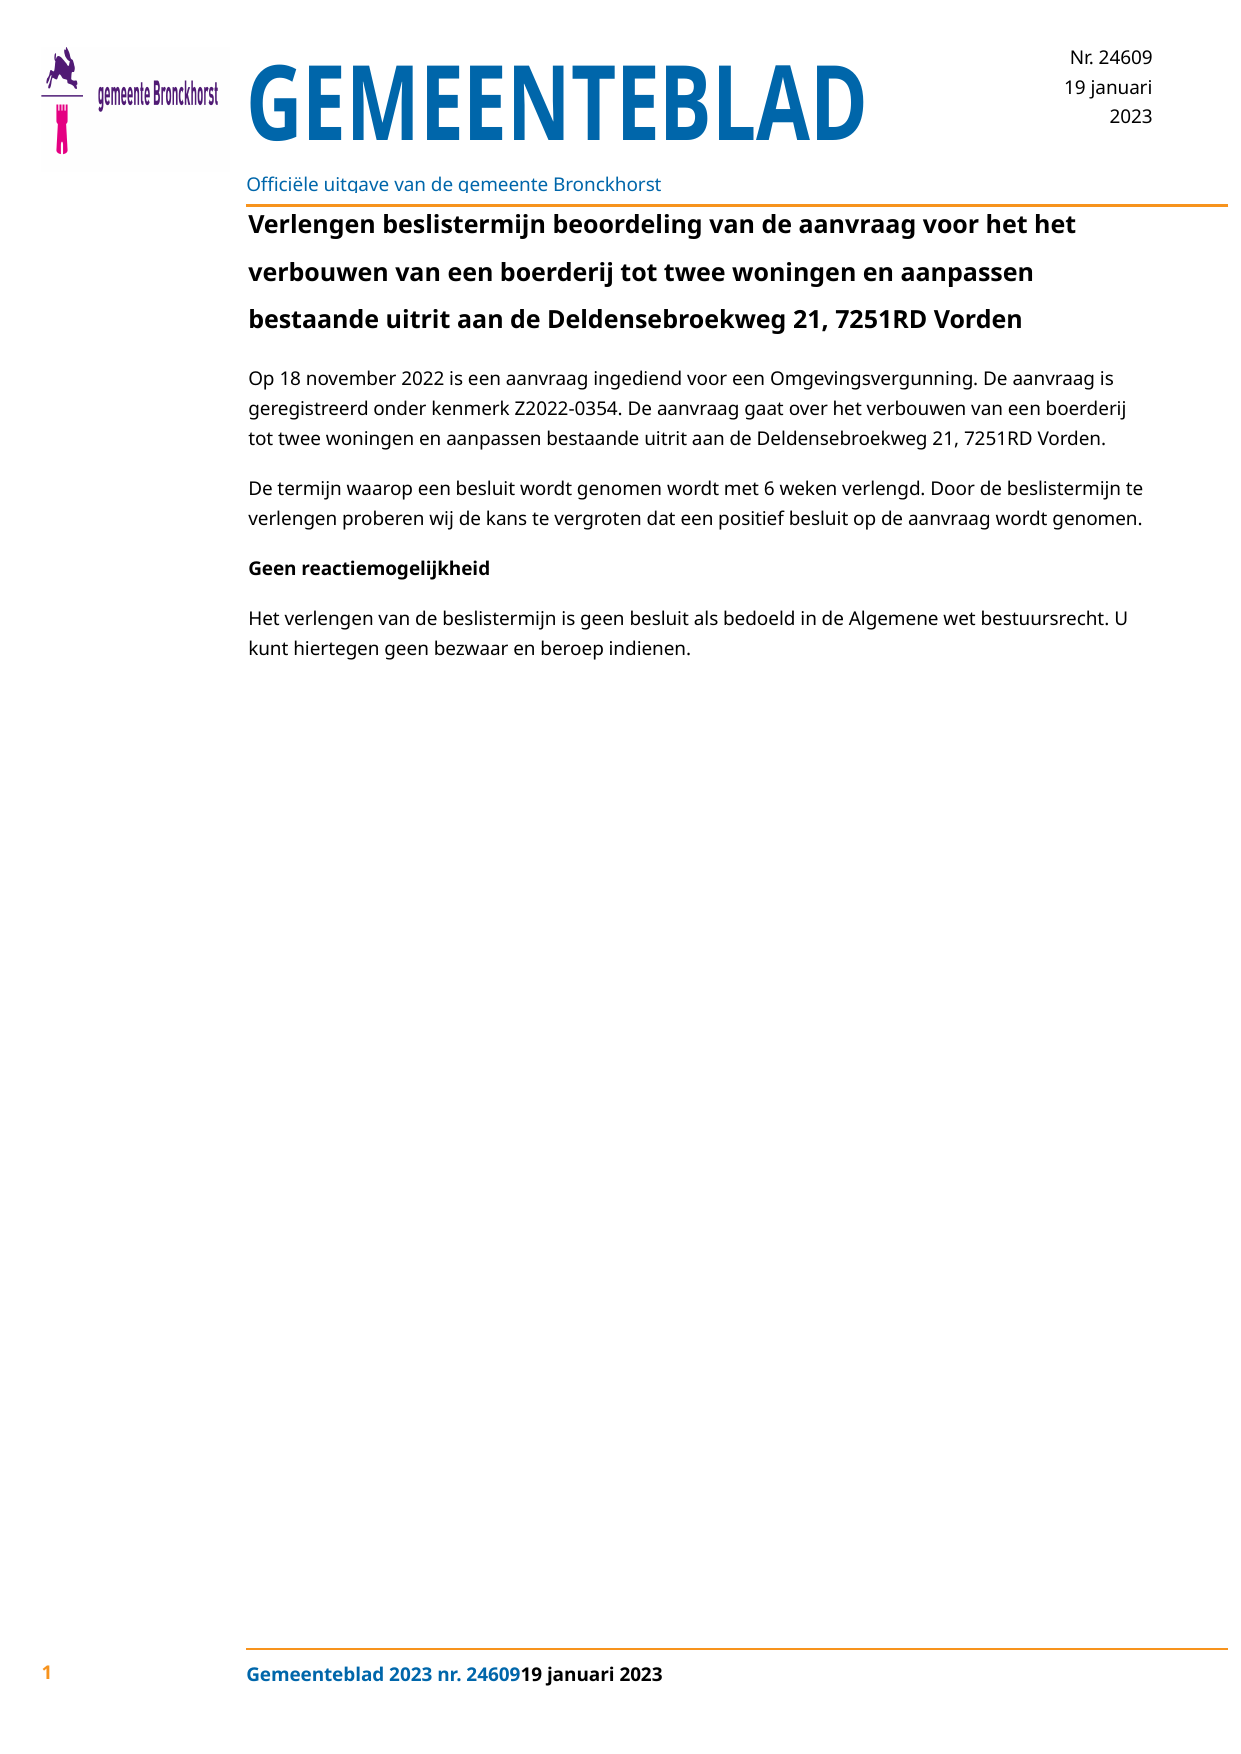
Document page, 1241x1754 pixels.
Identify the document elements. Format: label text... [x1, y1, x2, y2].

picture [41, 47, 231, 172]
text De termijn waarop een besluit wordt genomen wordt met 6 weken verlengd. Door de beslistermijn te verlengen proberen wij de kans te vergroten dat een positief besluit op de aanvraag wordt genomen. [248, 475, 1152, 530]
text Op 18 november 2022 is een aanvraag ingediend voor een Omgevingsvergunning. De aanvraag is geregistreerd onder kenmerk Z2022-0354. De aanvraag gaat over het verbouwen van een boerderij tot twee woningen en aanpassen bestaande uitrit aan de Deldensebroekweg 21, 7251RD Vorden. [248, 366, 1152, 450]
text Verlengen beslistermijn beoordeling van de aanvraag voor het het verbouwen van een boerderij tot twee woningen en aanpassen bestaande uitrit aan de Deldensebroekweg 21, 7251RD Vorden [248, 207, 1152, 336]
text Geen reactiemogelijkheid [248, 555, 1152, 581]
text Het verlengen van de beslistermijn is geen besluit als bedoeld in de Algemene wet bestuursrecht. U kunt hiertegen geen bezwaar en beroep indienen. [248, 606, 1152, 661]
